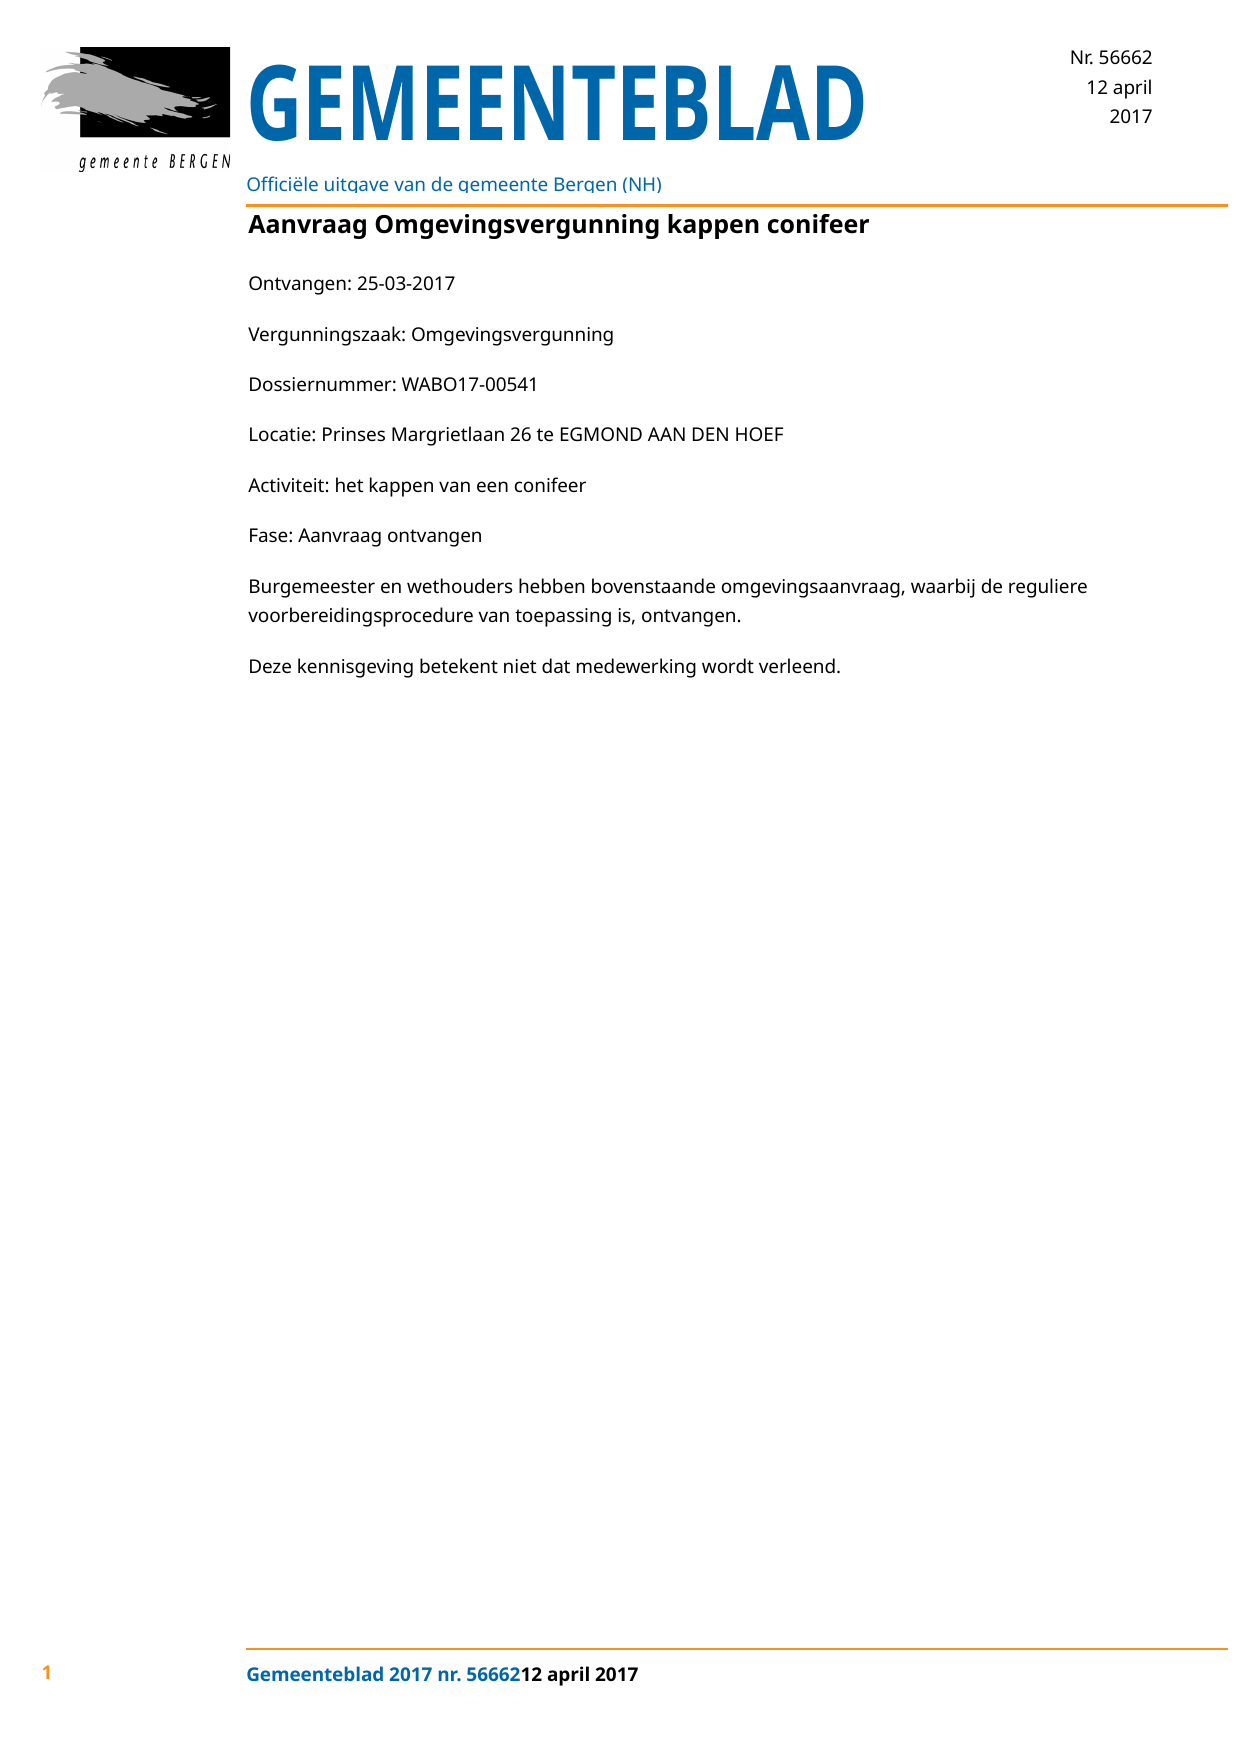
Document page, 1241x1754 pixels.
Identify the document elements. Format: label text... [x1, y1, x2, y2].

text Burgemeester en wethouders hebben bovenstaande omgevingsaanvraag, waarbij de reguliere voorbereidingsprocedure van toepassing is, ontvangen. [248, 573, 1152, 628]
text Dossiernummer: WABO17-00541 [248, 371, 1152, 397]
text Ontvangen: 25-03-2017 [248, 270, 1152, 296]
text Activiteit: het kappen van een conifeer [248, 472, 1152, 498]
text Aanvraag Omgevingsvergunning kappen conifeer [248, 207, 1152, 241]
text Fase: Aanvraag ontvangen [248, 522, 1152, 548]
picture [41, 47, 231, 172]
text Vergunningszaak: Omgevingsvergunning [248, 321, 1152, 346]
text Deze kennisgeving betekent niet dat medewerking wordt verleend. [248, 653, 1152, 678]
text Locatie: Prinses Margrietlaan 26 te EGMOND AAN DEN HOEF [248, 422, 1152, 447]
